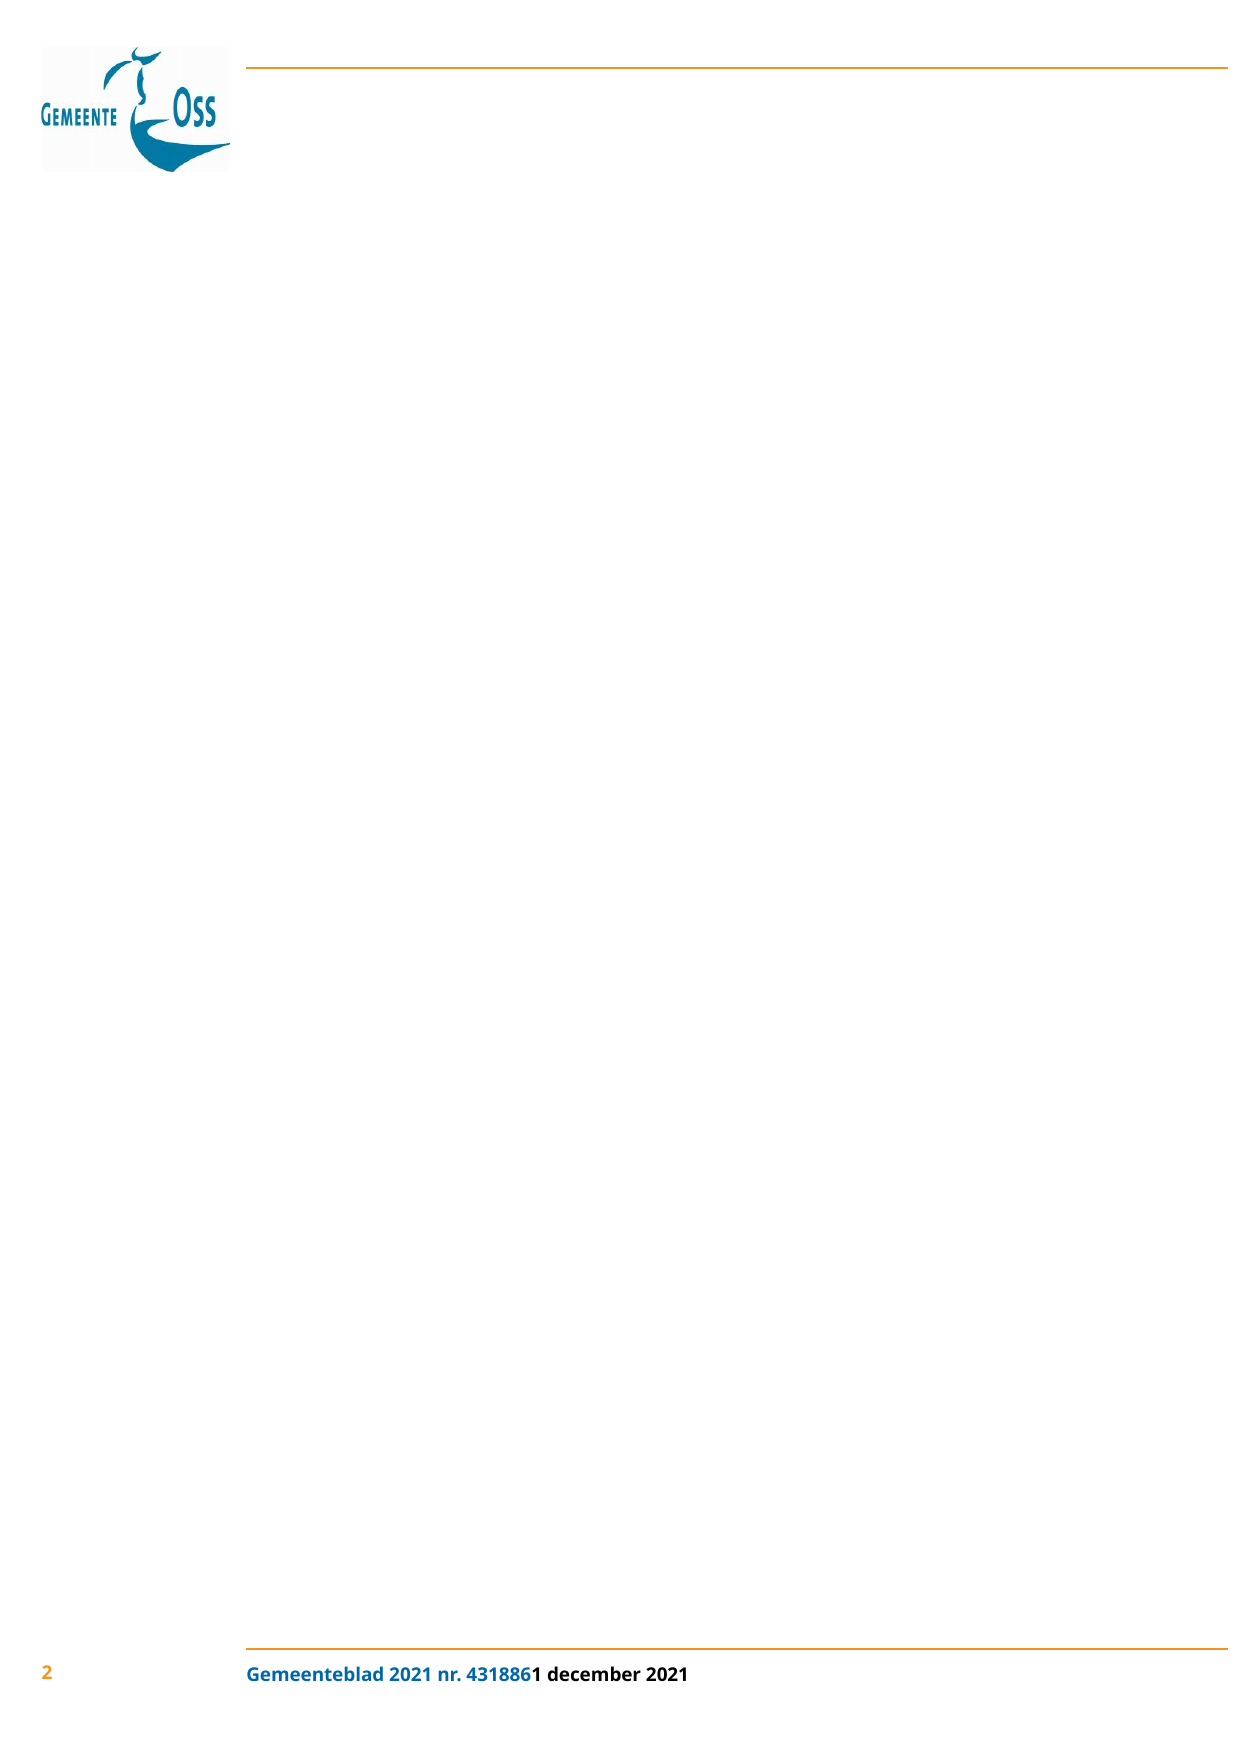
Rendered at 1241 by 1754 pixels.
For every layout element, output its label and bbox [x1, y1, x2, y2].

picture [41, 47, 231, 172]
